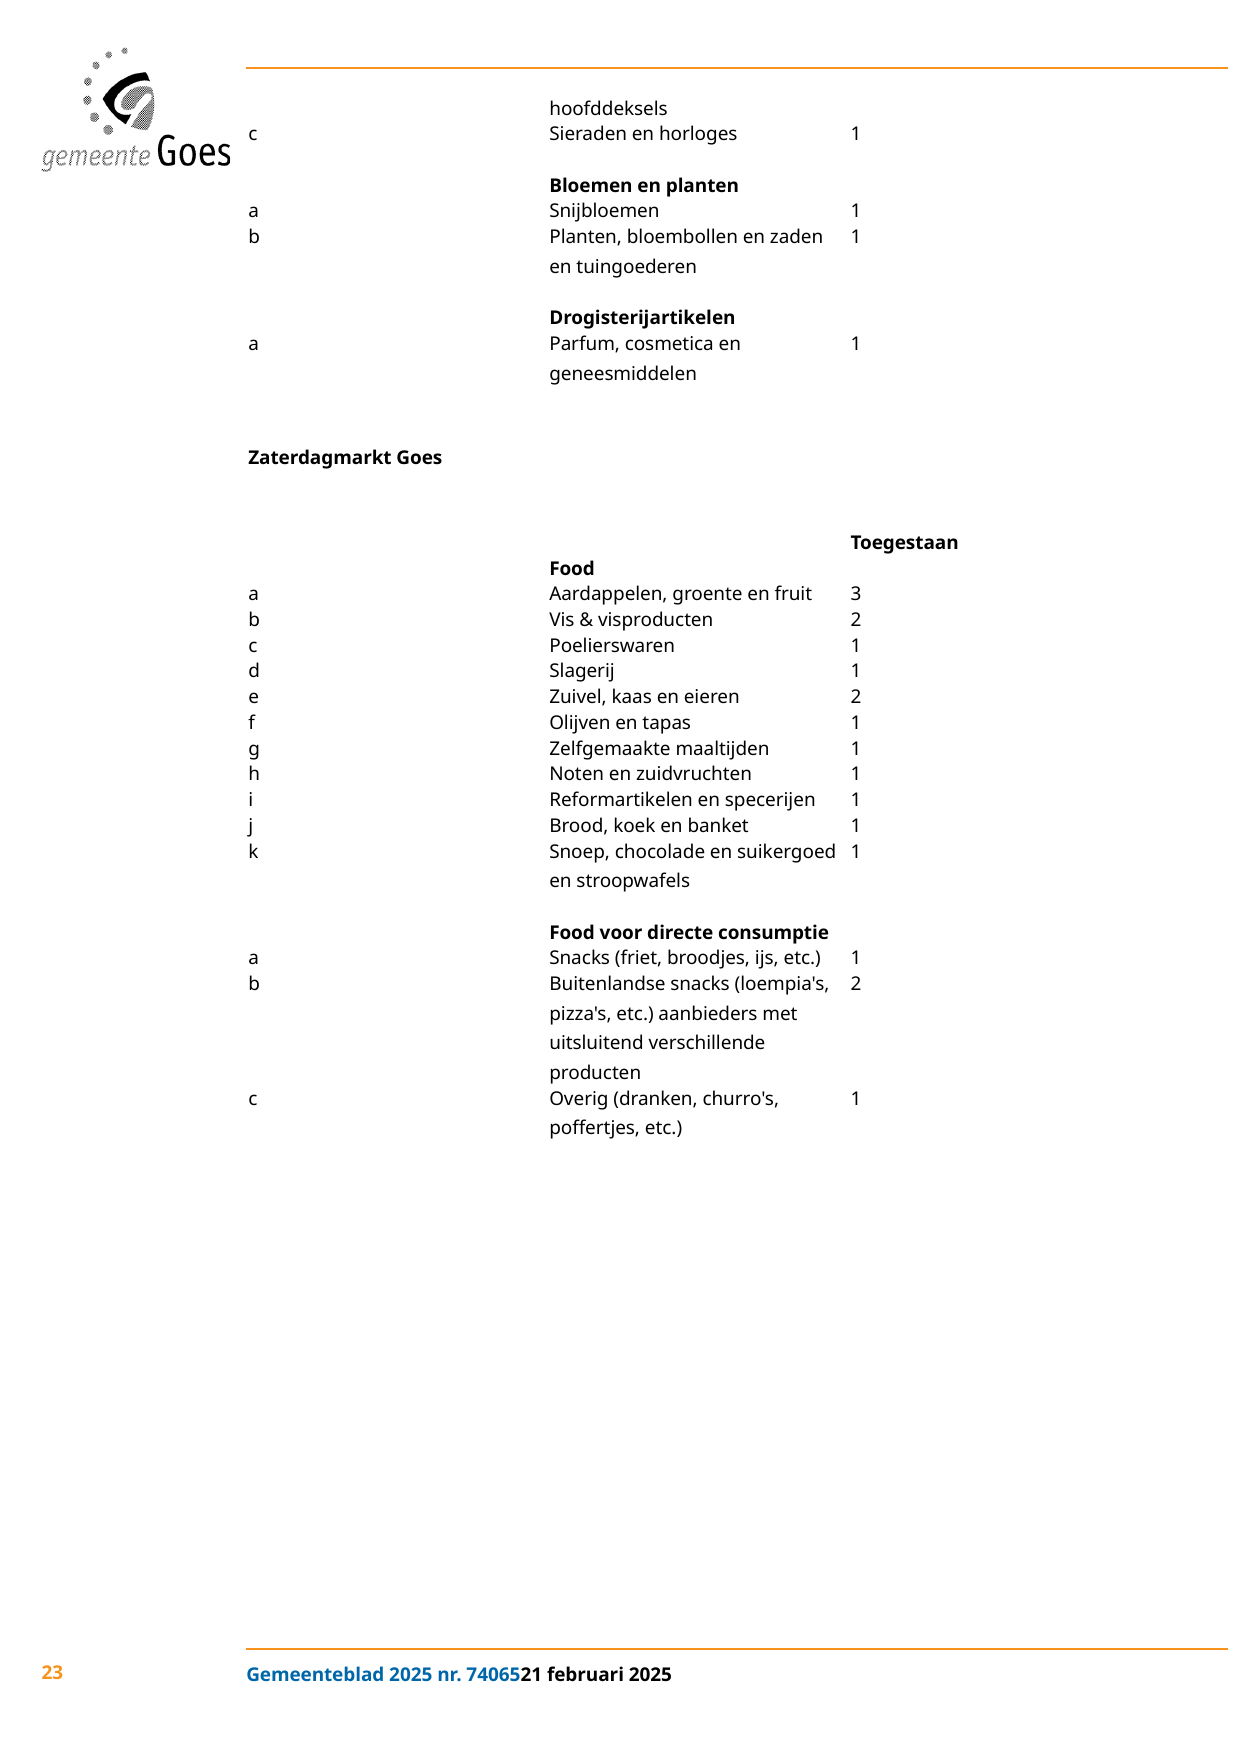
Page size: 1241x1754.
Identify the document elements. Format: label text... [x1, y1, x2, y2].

table_cell 1 [850, 709, 1152, 735]
table_cell [248, 893, 549, 919]
table_cell a [248, 198, 549, 223]
table_cell Brood, koek en banket [549, 812, 850, 838]
table_cell b [248, 970, 549, 1085]
table_cell 1 [850, 838, 1152, 893]
table_cell Zelfgemaakte maaltijden [549, 735, 850, 761]
table_cell Planten, bloembollen en zaden en tuingoederen [549, 224, 850, 279]
table_cell 1 [850, 330, 1152, 386]
table_cell 1 [850, 735, 1152, 761]
table_cell Vis & visproducten [549, 606, 850, 632]
table_cell j [248, 812, 549, 838]
table_cell [248, 305, 549, 330]
table_cell g [248, 735, 549, 761]
table_cell [850, 386, 1152, 411]
table_cell Poelierswaren [549, 632, 850, 658]
table_cell [850, 555, 1152, 581]
table_cell 1 [850, 812, 1152, 838]
table_cell Overig (dranken, churro's, poffertjes, etc.) [549, 1085, 850, 1140]
table_cell k [248, 838, 549, 893]
table_cell Food [549, 555, 850, 581]
table_cell hoofddeksels [549, 95, 850, 121]
table_cell Reformartikelen en specerijen [549, 786, 850, 812]
table_cell [850, 893, 1152, 919]
table_cell b [248, 606, 549, 632]
table_cell [248, 1140, 549, 1166]
table_cell c [248, 632, 549, 658]
table_cell Olijven en tapas [549, 709, 850, 735]
text Zaterdagmarkt Goes [248, 444, 1152, 470]
table_header [248, 503, 549, 529]
table_cell c [248, 1085, 549, 1140]
table_cell 1 [850, 761, 1152, 786]
table_cell 1 [850, 658, 1152, 683]
table_cell a [248, 581, 549, 606]
table_cell 1 [850, 198, 1152, 223]
table_cell [549, 279, 850, 304]
table_cell d [248, 658, 549, 683]
table_cell Food voor directe consumptie [549, 919, 850, 944]
table_cell 2 [850, 684, 1152, 709]
table_cell Slagerij [549, 658, 850, 683]
table_cell f [248, 709, 549, 735]
table_cell Drogisterijartikelen [549, 305, 850, 330]
table_cell [248, 279, 549, 304]
table_cell h [248, 761, 549, 786]
table_cell Toegestaan [850, 529, 1152, 555]
table_cell [248, 386, 549, 411]
table_cell a [248, 330, 549, 386]
table_cell [248, 172, 549, 198]
table_cell Buitenlandse snacks (loempia's, pizza's, etc.) aanbieders met uitsluitend verschillende producten [549, 970, 850, 1085]
table_cell 1 [850, 632, 1152, 658]
table_cell [248, 146, 549, 172]
table_cell [850, 1140, 1152, 1166]
table_cell [850, 919, 1152, 944]
table_cell Zuivel, kaas en eieren [549, 684, 850, 709]
table_header [549, 503, 850, 529]
table_cell [549, 893, 850, 919]
table_cell b [248, 224, 549, 279]
table_cell 3 [850, 581, 1152, 606]
table_cell c [248, 121, 549, 146]
table_cell Noten en zuidvruchten [549, 761, 850, 786]
table_cell [248, 555, 549, 581]
table_header [850, 503, 1152, 529]
table_cell [549, 529, 850, 555]
table_cell a [248, 945, 549, 970]
table_cell [850, 95, 1152, 121]
table_cell [850, 279, 1152, 304]
table_cell Snacks (friet, broodjes, ijs, etc.) [549, 945, 850, 970]
table_cell [549, 1140, 850, 1166]
table_cell 1 [850, 945, 1152, 970]
table_cell Aardappelen, groente en fruit [549, 581, 850, 606]
table_cell [850, 172, 1152, 198]
table_cell 1 [850, 121, 1152, 146]
table_cell [549, 146, 850, 172]
table_cell Sieraden en horloges [549, 121, 850, 146]
table_cell [248, 529, 549, 555]
table_cell [248, 919, 549, 944]
table_cell [850, 146, 1152, 172]
table_cell [248, 95, 549, 121]
table_cell 2 [850, 970, 1152, 1085]
table_cell Snoep, chocolade en suikergoed en stroopwafels [549, 838, 850, 893]
picture [41, 47, 231, 172]
table_cell [850, 305, 1152, 330]
table_cell Bloemen en planten [549, 172, 850, 198]
table_cell [549, 386, 850, 411]
table_cell i [248, 786, 549, 812]
table_cell Parfum, cosmetica en geneesmiddelen [549, 330, 850, 386]
table_cell Snijbloemen [549, 198, 850, 223]
table_cell e [248, 684, 549, 709]
table_cell 1 [850, 224, 1152, 279]
table_cell 2 [850, 606, 1152, 632]
table_cell 1 [850, 1085, 1152, 1140]
table_cell 1 [850, 786, 1152, 812]
